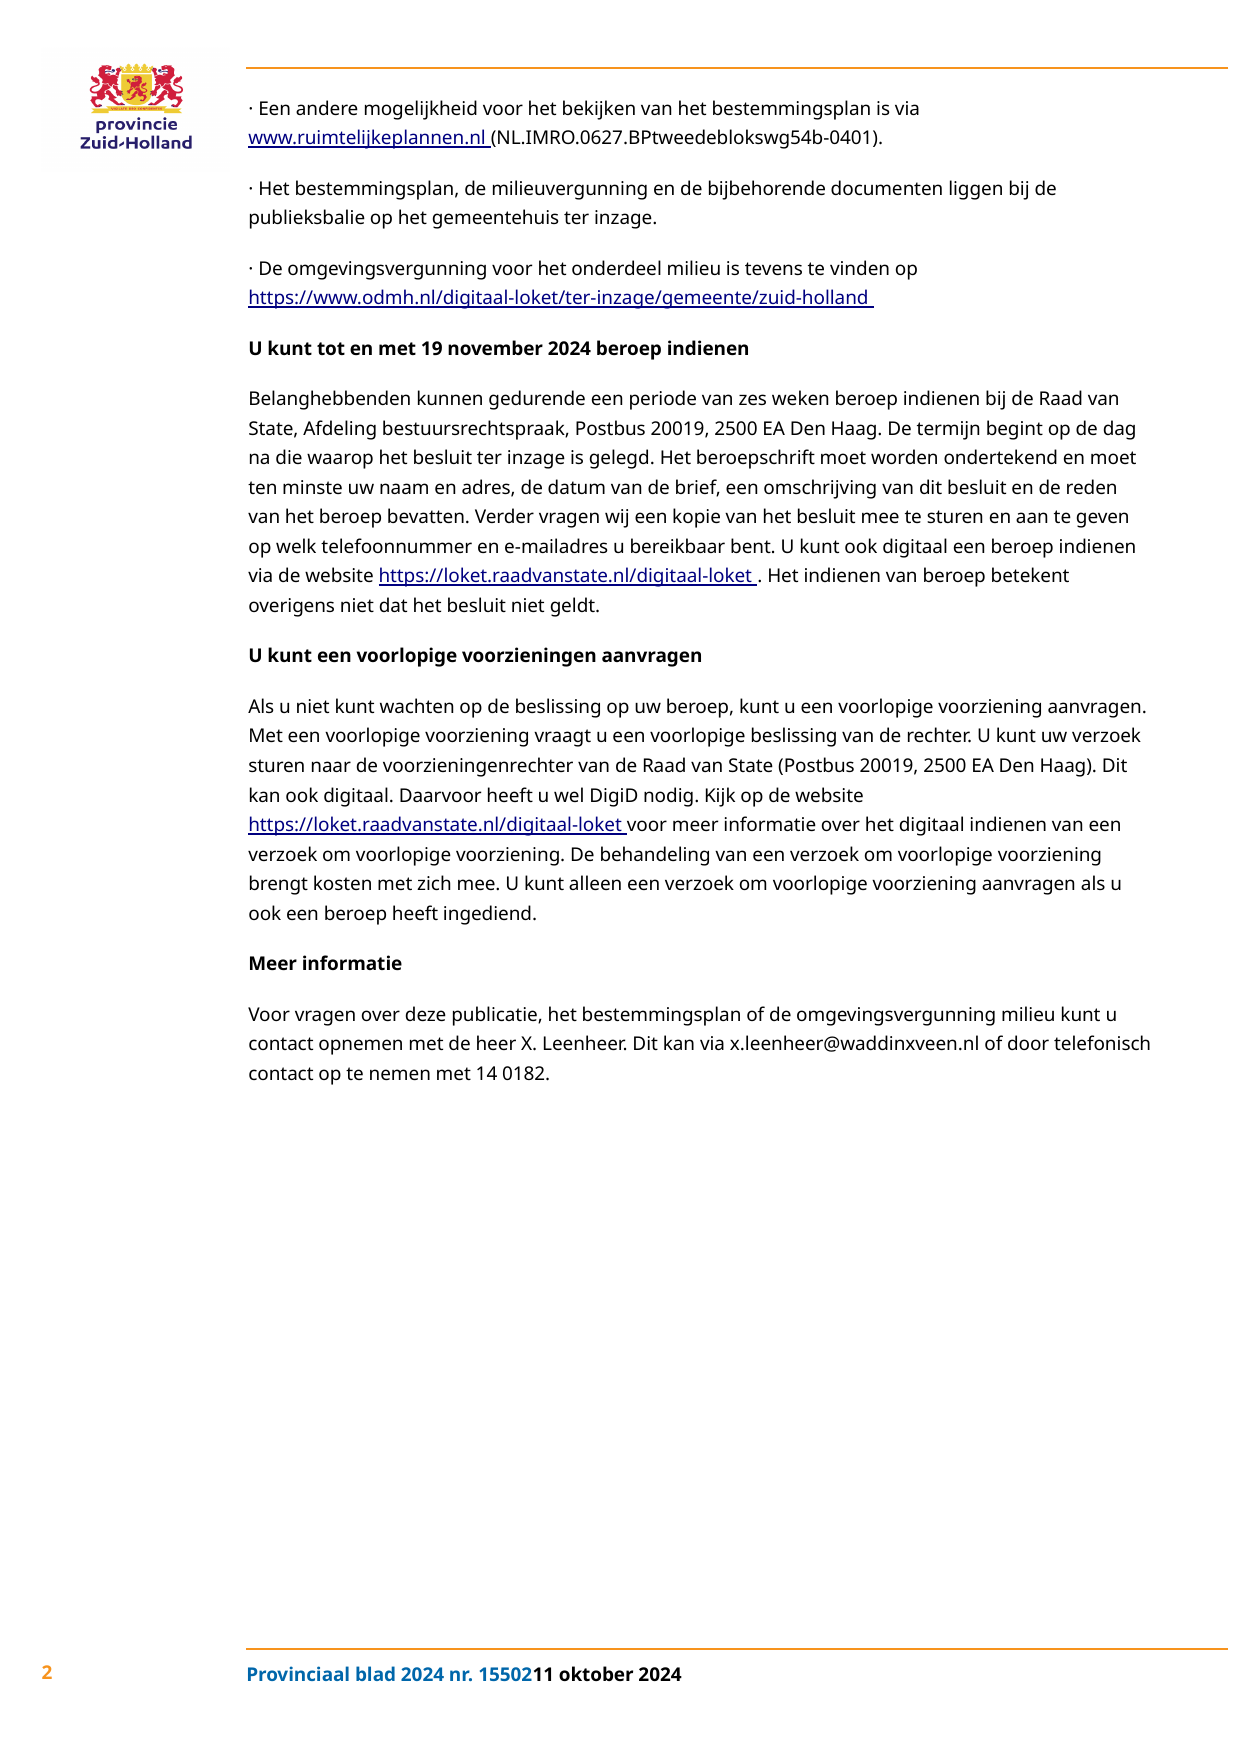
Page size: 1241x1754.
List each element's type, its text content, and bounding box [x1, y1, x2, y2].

text Voor vragen over deze publicatie, het bestemmingsplan of de omgevingsvergunning milieu kunt u contact opnemen met de heer X. Leenheer. Dit kan via x.leenheer@waddinxveen.nl of door telefonisch contact op te nemen met 14 0182. [248, 1001, 1152, 1086]
text U kunt tot en met 19 november 2024 beroep indienen [248, 335, 1152, 361]
text · Een andere mogelijkheid voor het bekijken van het bestemmingsplan is via www.ruimtelijkeplannen.nl (NL.IMRO.0627.BPtweedeblokswg54b-0401). [248, 95, 1152, 150]
text Als u niet kunt wachten op de beslissing op uw beroep, kunt u een voorlopige voorziening aanvragen. Met een voorlopige voorziening vraagt u een voorlopige beslissing van de rechter. U kunt uw verzoek sturen naar de voorzieningenrechter van de Raad van State (Postbus 20019, 2500 EA Den Haag). Dit kan ook digitaal. Daarvoor heeft u wel DigiD nodig. Kijk op de website https://loket.raadvanstate.nl/digitaal-loket voor meer informatie over het digitaal indienen van een verzoek om voorlopige voorziening. De behandeling van een verzoek om voorlopige voorziening brengt kosten met zich mee. U kunt alleen een verzoek om voorlopige voorziening aanvragen als u ook een beroep heeft ingediend. [248, 693, 1152, 926]
text · Het bestemmingsplan, de milieuvergunning en de bijbehorende documenten liggen bij de publieksbalie op het gemeentehuis ter inzage. [248, 175, 1152, 230]
text Belanghebbenden kunnen gedurende een periode van zes weken beroep indienen bij de Raad van State, Afdeling bestuursrechtspraak, Postbus 20019, 2500 EA Den Haag. De termijn begint op de dag na die waarop het besluit ter inzage is gelegd. Het beroepschrift moet worden ondertekend en moet ten minste uw naam en adres, de datum van de brief, een omschrijving van dit besluit en de reden van het beroep bevatten. Verder vragen wij een kopie van het besluit mee te sturen en aan te geven op welk telefoonnummer en e-mailadres u bereikbaar bent. U kunt ook digitaal een beroep indienen via de website https://loket.raadvanstate.nl/digitaal-loket . Het indienen van beroep betekent overigens niet dat het besluit niet geldt. [248, 385, 1152, 618]
text U kunt een voorlopige voorzieningen aanvragen [248, 643, 1152, 668]
text Meer informatie [248, 951, 1152, 976]
text · De omgevingsvergunning voor het onderdeel milieu is tevens te vinden op https://www.odmh.nl/digitaal-loket/ter-inzage/gemeente/zuid-holland [248, 255, 1152, 310]
picture [41, 47, 231, 172]
